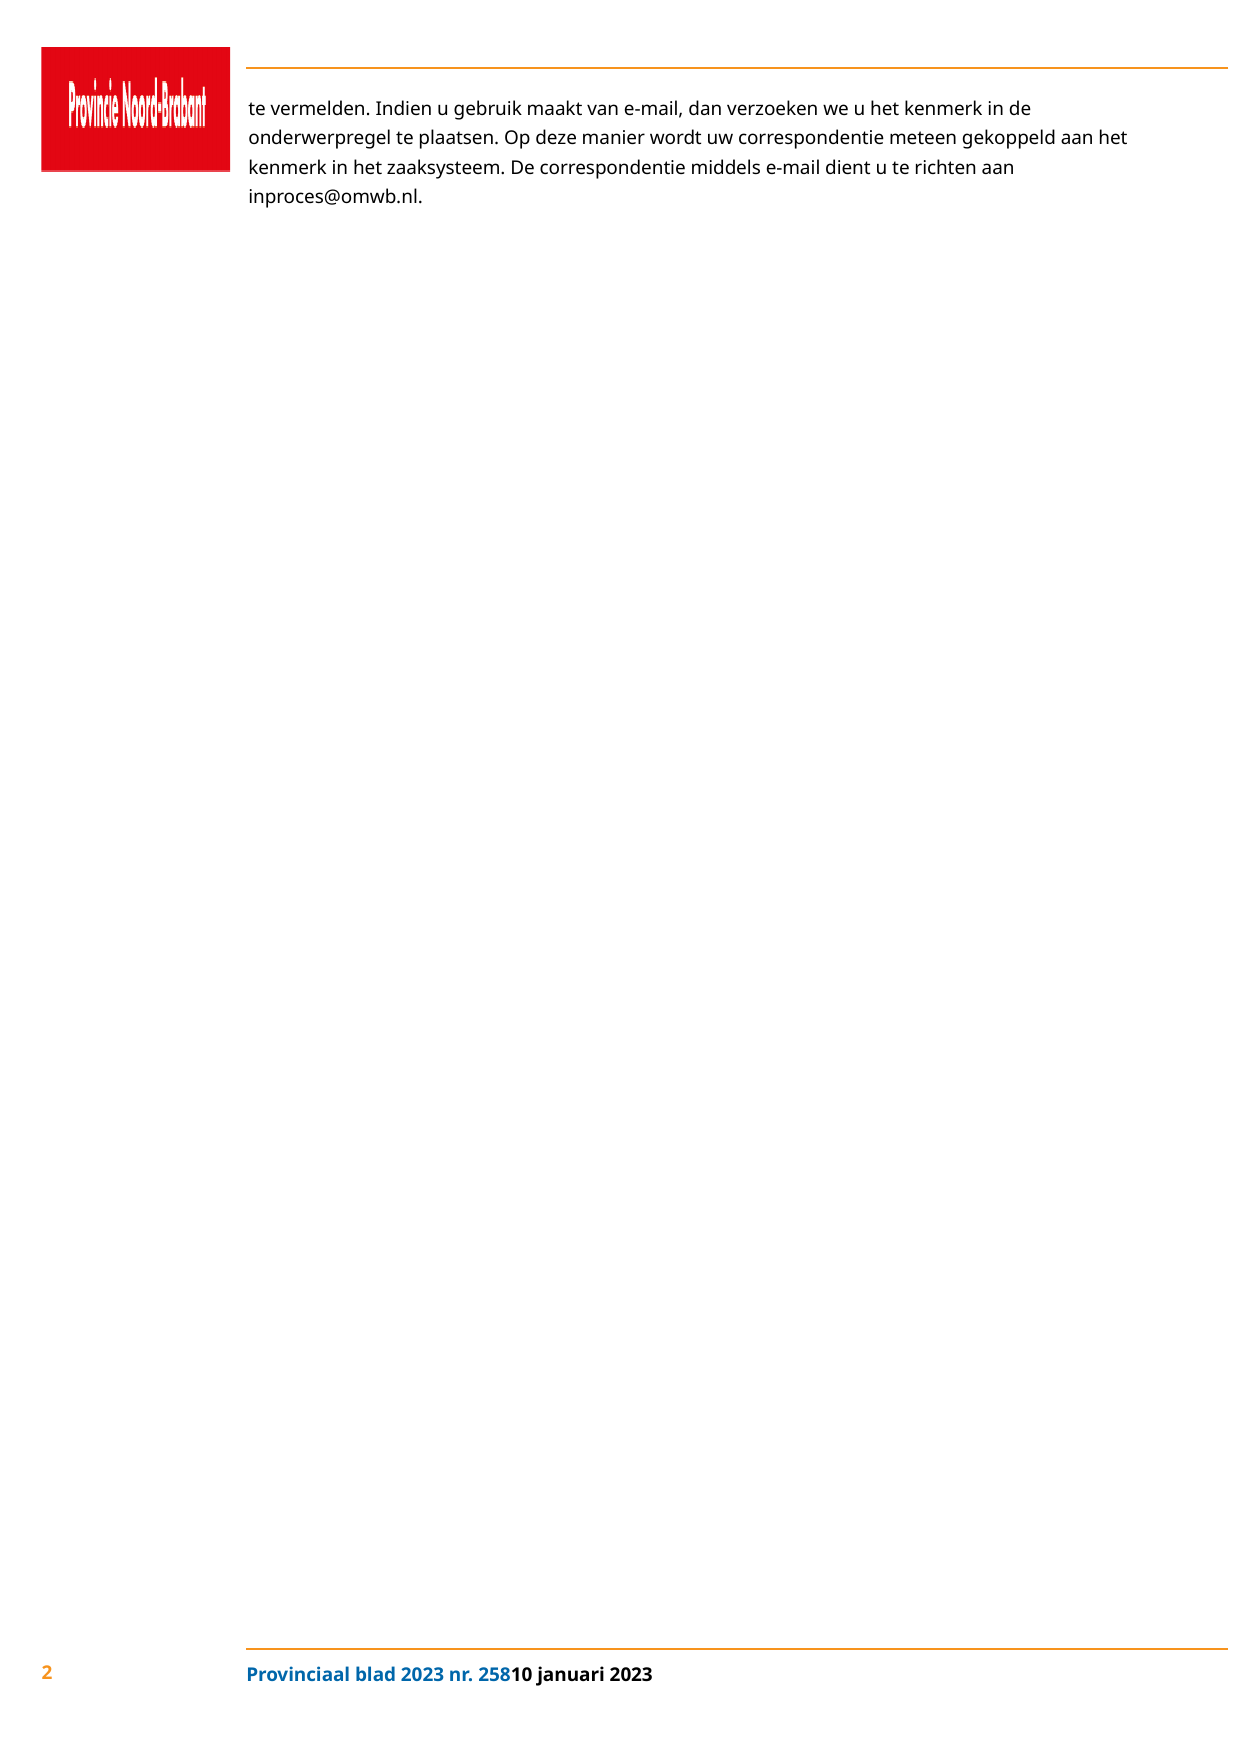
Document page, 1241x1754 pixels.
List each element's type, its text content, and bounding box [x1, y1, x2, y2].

picture [41, 47, 231, 172]
text te vermelden. Indien u gebruik maakt van e-mail, dan verzoeken we u het kenmerk in de onderwerpregel te plaatsen. Op deze manier wordt uw correspondentie meteen gekoppeld aan het kenmerk in het zaaksysteem. De correspondentie middels e-mail dient u te richten aan inproces@omwb.nl. [248, 95, 1152, 209]
